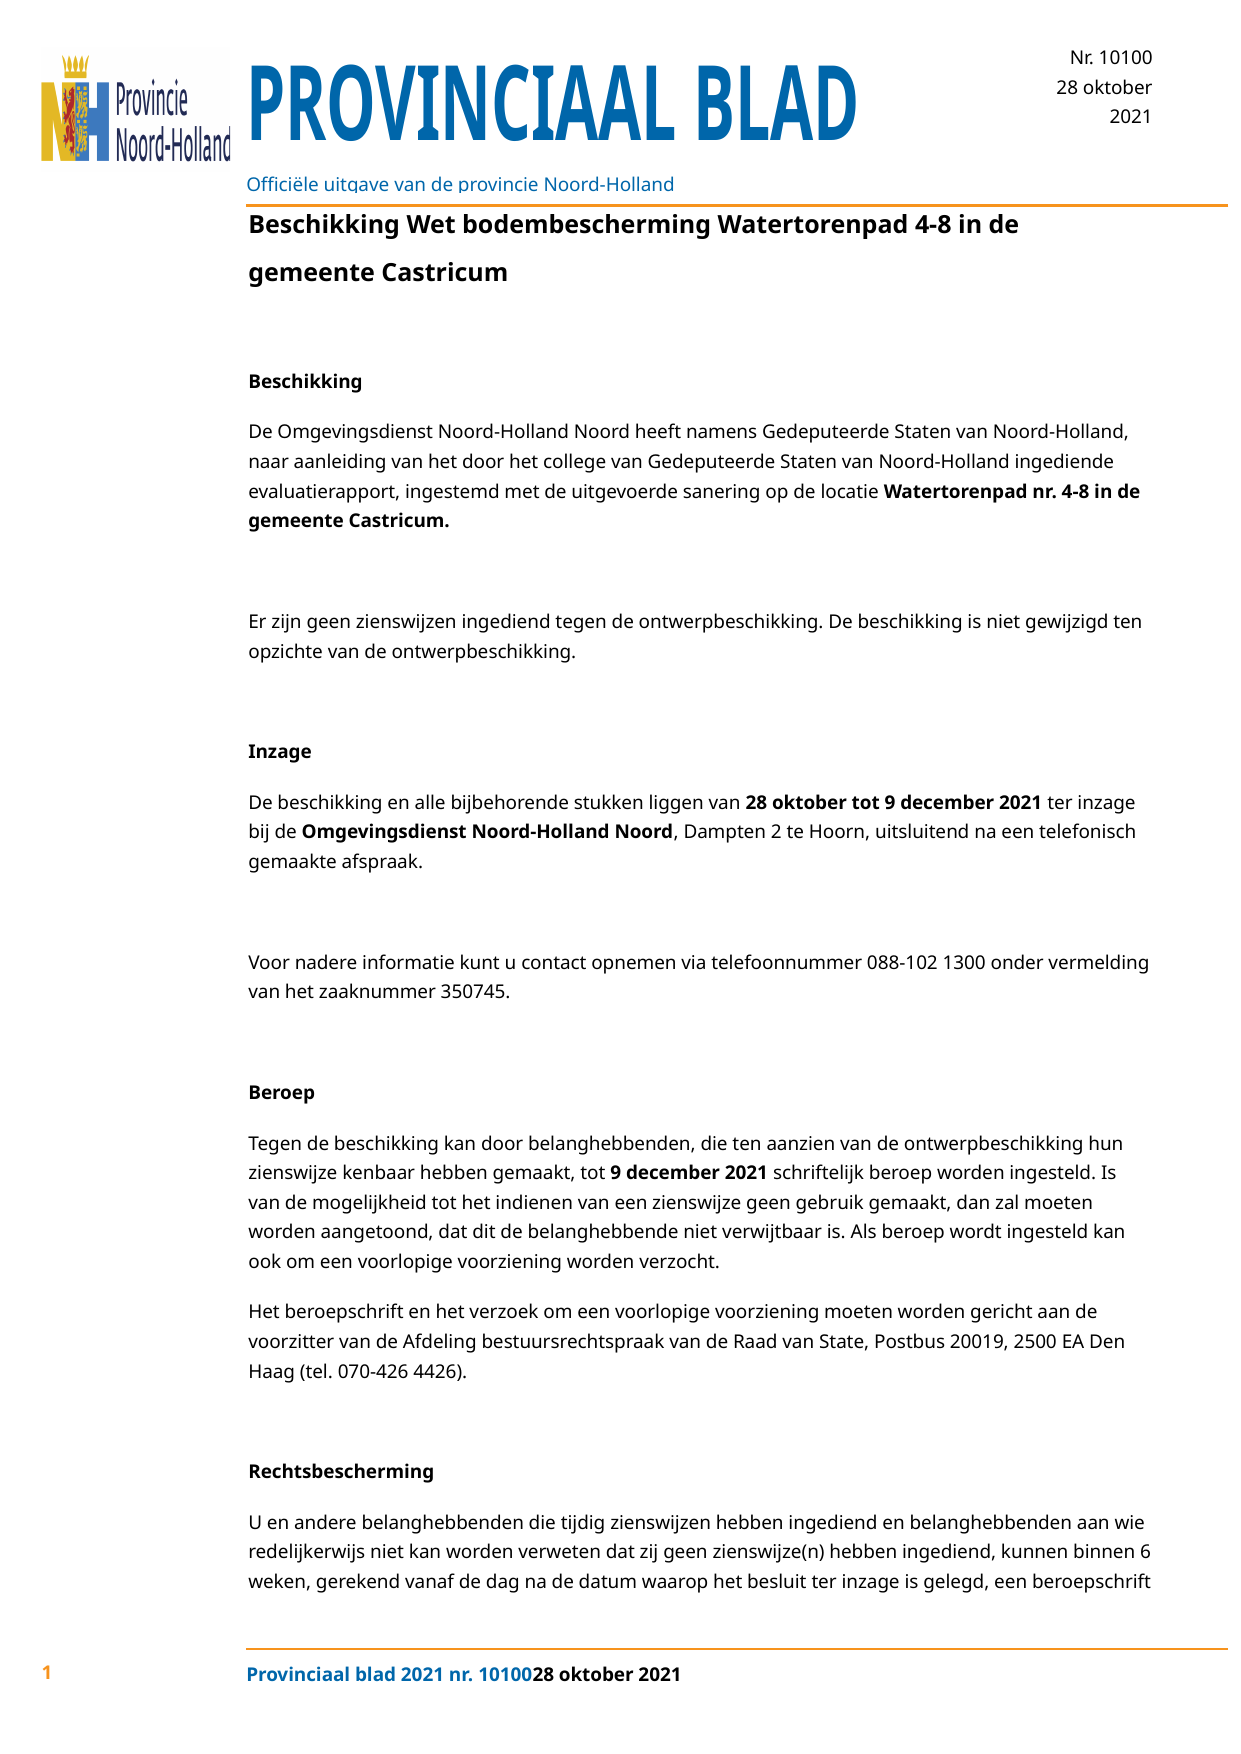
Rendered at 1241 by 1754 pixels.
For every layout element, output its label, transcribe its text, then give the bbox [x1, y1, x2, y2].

text Voor nadere informatie kunt u contact opnemen via telefoonnummer 088-102 1300 onder vermelding van het zaaknummer 350745. [248, 949, 1152, 1004]
text De Omgevingsdienst Noord-Holland Noord heeft namens Gedeputeerde Staten van Noord-Holland, naar aanleiding van het door het college van Gedeputeerde Staten van Noord-Holland ingediende evaluatierapport, ingestemd met de uitgevoerde sanering op de locatie Watertorenpad nr. 4-8 in de gemeente Castricum. [248, 419, 1152, 533]
text Beroep [248, 1079, 1152, 1105]
text Tegen de beschikking kan door belanghebbenden, die ten aanzien van de ontwerpbeschikking hun zienswijze kenbaar hebben gemaakt, tot 9 december 2021 schriftelijk beroep worden ingesteld. Is van de mogelijkheid tot het indienen van een zienswijze geen gebruik gemaakt, dan zal moeten worden aangetoond, dat dit de belanghebbende niet verwijtbaar is. Als beroep wordt ingesteld kan ook om een voorlopige voorziening worden verzocht. [248, 1130, 1152, 1274]
text Het beroepschrift en het verzoek om een voorlopige voorziening moeten worden gericht aan de voorzitter van de Afdeling bestuursrechtspraak van de Raad van State, Postbus 20019, 2500 EA Den Haag (tel. 070-426 4426). [248, 1299, 1152, 1384]
text Beschikking Wet bodembescherming Watertorenpad 4-8 in de gemeente Castricum [248, 207, 1152, 288]
text Inzage [248, 739, 1152, 764]
text Er zijn geen zienswijzen ingediend tegen de ontwerpbeschikking. De beschikking is niet gewijzigd ten opzichte van de ontwerpbeschikking. [248, 608, 1152, 664]
text Beschikking [248, 368, 1152, 394]
text De beschikking en alle bijbehorende stukken liggen van 28 oktober tot 9 december 2021 ter inzage bij de Omgevingsdienst Noord-Holland Noord, Dampten 2 te Hoorn, uitsluitend na een telefonisch gemaakte afspraak. [248, 789, 1152, 874]
picture [41, 47, 231, 172]
text U en andere belanghebbenden die tijdig zienswijzen hebben ingediend en belanghebbenden aan wie redelijkerwijs niet kan worden verweten dat zij geen zienswijze(n) hebben ingediend, kunnen binnen 6 weken, gerekend vanaf de dag na de datum waarop het besluit ter inzage is gelegd, een beroepschrift [248, 1509, 1152, 1594]
text Rechtsbescherming [248, 1459, 1152, 1484]
